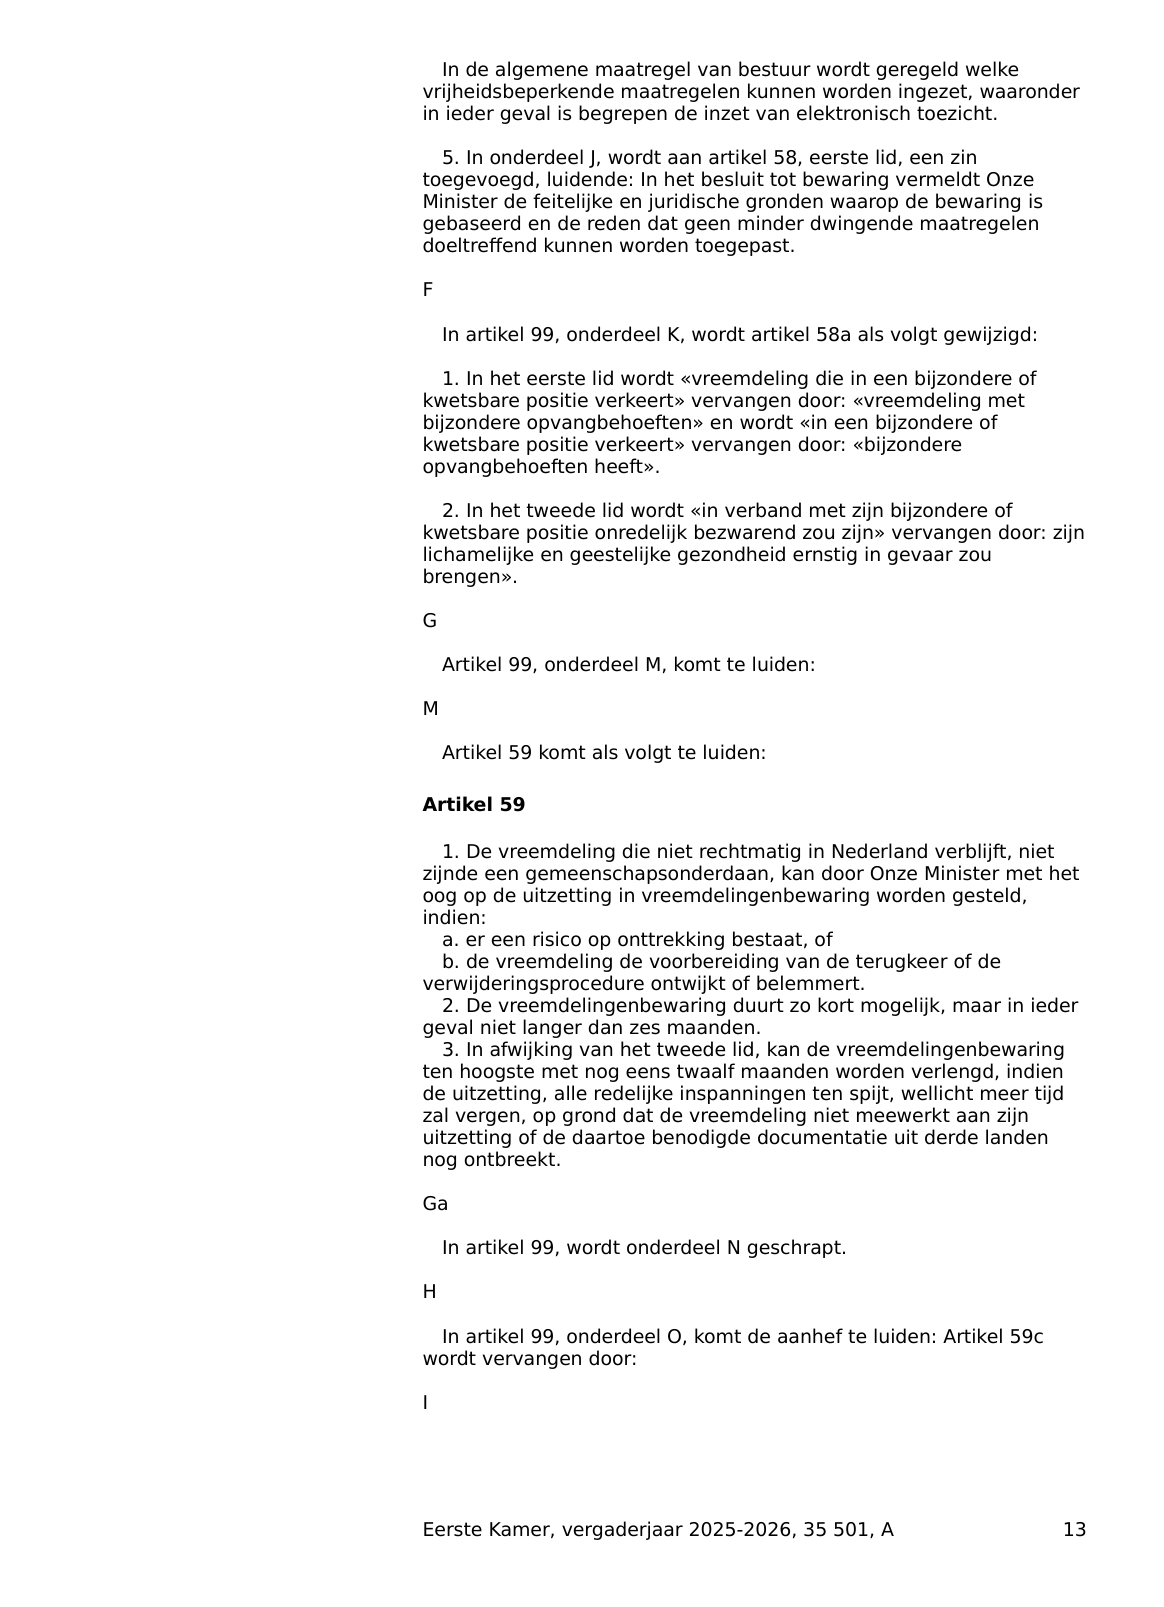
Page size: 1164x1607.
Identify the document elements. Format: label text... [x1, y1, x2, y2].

text Artikel 59 komt als volgt te luiden: [422, 742, 1087, 764]
text In de algemene maatregel van bestuur wordt geregeld welke vrijheidsbeperkende maatregelen kunnen worden ingezet, waaronder in ieder geval is begrepen de inzet van elektronisch toezicht. [422, 59, 1087, 125]
text 3. In afwijking van het tweede lid, kan de vreemdelingenbewaring ten hoogste met nog eens twaalf maanden worden verlengd, indien de uitzetting, alle redelijke inspanningen ten spijt, wellicht meer tijd zal vergen, op grond dat de vreemdeling niet meewerkt aan zijn uitzetting of de daartoe benodigde documentatie uit derde landen nog ontbreekt. [422, 1039, 1087, 1171]
text I [422, 1392, 1087, 1414]
text In artikel 99, onderdeel O, komt de aanhef te luiden: Artikel 59c wordt vervangen door: [422, 1326, 1087, 1369]
text 1. De vreemdeling die niet rechtmatig in Nederland verblijft, niet zijnde een gemeenschapsonderdaan, kan door Onze Minister met het oog op de uitzetting in vreemdelingenbewaring worden gesteld, indien: [422, 841, 1087, 929]
text Artikel 99, onderdeel M, komt te luiden: [422, 654, 1087, 676]
text 1. In het eerste lid wordt «vreemdeling die in een bijzondere of kwetsbare positie verkeert» vervangen door: «vreemdeling met bijzondere opvangbehoeften» en wordt «in een bijzondere of kwetsbare positie verkeert» vervangen door: «bijzondere opvangbehoeften heeft». [422, 368, 1087, 477]
text In artikel 99, wordt onderdeel N geschrapt. [422, 1237, 1087, 1259]
text M [422, 698, 1087, 720]
text H [422, 1281, 1087, 1303]
text Ga [422, 1193, 1087, 1215]
text G [422, 610, 1087, 632]
text a. er een risico op onttrekking bestaat, of [422, 929, 1087, 951]
subtitle Artikel 59 [422, 794, 1087, 816]
text 2. De vreemdelingenbewaring duurt zo kort mogelijk, maar in ieder geval niet langer dan zes maanden. [422, 995, 1087, 1039]
text In artikel 99, onderdeel K, wordt artikel 58a als volgt gewijzigd: [422, 323, 1087, 345]
text F [422, 279, 1087, 301]
text 5. In onderdeel J, wordt aan artikel 58, eerste lid, een zin toegevoegd, luidende: In het besluit tot bewaring vermeldt Onze Minister de feitelijke en juridische gronden waarop de bewaring is gebaseerd en de reden dat geen minder dwingende maatregelen doeltreffend kunnen worden toegepast. [422, 147, 1087, 257]
text b. de vreemdeling de voorbereiding van de terugkeer of de verwijderingsprocedure ontwijkt of belemmert. [422, 951, 1087, 995]
text 2. In het tweede lid wordt «in verband met zijn bijzondere of kwetsbare positie onredelijk bezwarend zou zijn» vervangen door: zijn lichamelijke en geestelijke gezondheid ernstig in gevaar zou brengen». [422, 500, 1087, 588]
